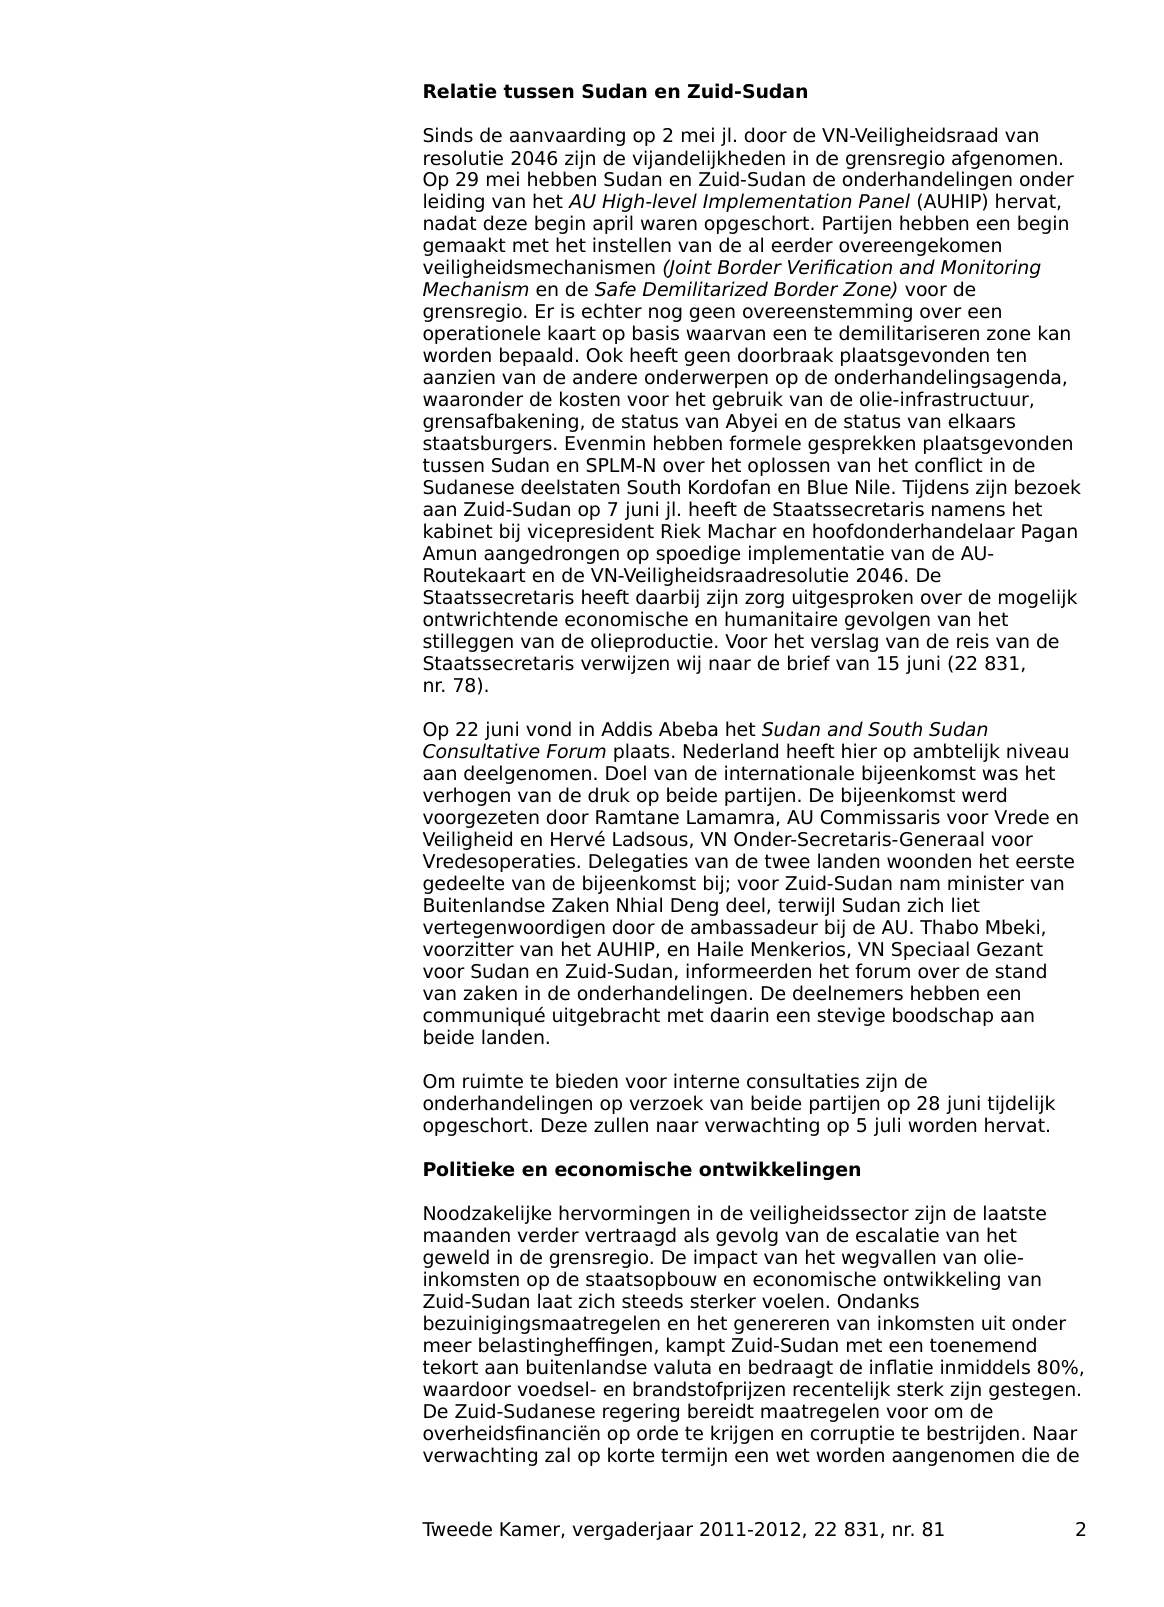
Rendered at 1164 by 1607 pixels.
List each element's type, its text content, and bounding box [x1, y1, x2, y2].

subtitle Politieke en economische ontwikkelingen [422, 1159, 1087, 1181]
text Sinds de aanvaarding op 2 mei jl. door de VN-Veiligheidsraad van resolutie 2046 zijn de vijandelijkheden in de grensregio afgenomen. Op 29 mei hebben Sudan en Zuid-Sudan de onderhandelingen onder leiding van het AU High-level Implementation Panel (AUHIP) hervat, nadat deze begin april waren opgeschort. Partijen hebben een begin gemaakt met het instellen van de al eerder overeengekomen veiligheidsmechanismen (Joint Border Verification and Monitoring Mechanism en de Safe Demilitarized Border Zone) voor de grensregio. Er is echter nog geen overeenstemming over een operationele kaart op basis waarvan een te demilitariseren zone kan worden bepaald. Ook heeft geen doorbraak plaatsgevonden ten aanzien van de andere onderwerpen op de onderhandelingsagenda, waaronder de kosten voor het gebruik van de olie-infrastructuur, grensafbakening, de status van Abyei en de status van elkaars staatsburgers. Evenmin hebben formele gesprekken plaatsgevonden tussen Sudan en SPLM-N over het oplossen van het conflict in de Sudanese deelstaten South Kordofan en Blue Nile. Tijdens zijn bezoek aan Zuid-Sudan op 7 juni jl. heeft de Staatssecretaris namens het kabinet bij vicepresident Riek Machar en hoofdonderhandelaar Pagan Amun aangedrongen op spoedige implementatie van de AU-Routekaart en de VN-Veiligheidsraadresolutie 2046. De Staatssecretaris heeft daarbij zijn zorg uitgesproken over de mogelijk ontwrichtende economische en humanitaire gevolgen van het stilleggen van de olieproductie. Voor het verslag van de reis van de Staatssecretaris verwijzen wij naar de brief van 15 juni (22 831, nr. 78). [422, 125, 1087, 697]
text Noodzakelijke hervormingen in de veiligheidssector zijn de laatste maanden verder vertraagd als gevolg van de escalatie van het geweld in de grensregio. De impact van het wegvallen van olie-inkomsten op de staatsopbouw en economische ontwikkeling van Zuid-Sudan laat zich steeds sterker voelen. Ondanks bezuinigingsmaatregelen en het genereren van inkomsten uit onder meer belastingheffingen, kampt Zuid-Sudan met een toenemend tekort aan buitenlandse valuta en bedraagt de inflatie inmiddels 80%, waardoor voedsel- en brandstofprijzen recentelijk sterk zijn gestegen. De Zuid-Sudanese regering bereidt maatregelen voor om de overheidsfinanciën op orde te krijgen en corruptie te bestrijden. Naar verwachting zal op korte termijn een wet worden aangenomen die de [422, 1203, 1087, 1467]
text Op 22 juni vond in Addis Abeba het Sudan and South Sudan Consultative Forum plaats. Nederland heeft hier op ambtelijk niveau aan deelgenomen. Doel van de internationale bijeenkomst was het verhogen van de druk op beide partijen. De bijeenkomst werd voorgezeten door Ramtane Lamamra, AU Commissaris voor Vrede en Veiligheid en Hervé Ladsous, VN Onder-Secretaris-Generaal voor Vredesoperaties. Delegaties van de twee landen woonden het eerste gedeelte van de bijeenkomst bij; voor Zuid-Sudan nam minister van Buitenlandse Zaken Nhial Deng deel, terwijl Sudan zich liet vertegenwoordigen door de ambassadeur bij de AU. Thabo Mbeki, voorzitter van het AUHIP, en Haile Menkerios, VN Speciaal Gezant voor Sudan en Zuid-Sudan, informeerden het forum over de stand van zaken in de onderhandelingen. De deelnemers hebben een communiqué uitgebracht met daarin een stevige boodschap aan beide landen. [422, 719, 1087, 1049]
text Om ruimte te bieden voor interne consultaties zijn de onderhandelingen op verzoek van beide partijen op 28 juni tijdelijk opgeschort. Deze zullen naar verwachting op 5 juli worden hervat. [422, 1071, 1087, 1137]
subtitle Relatie tussen Sudan en Zuid-Sudan [422, 81, 1087, 103]
